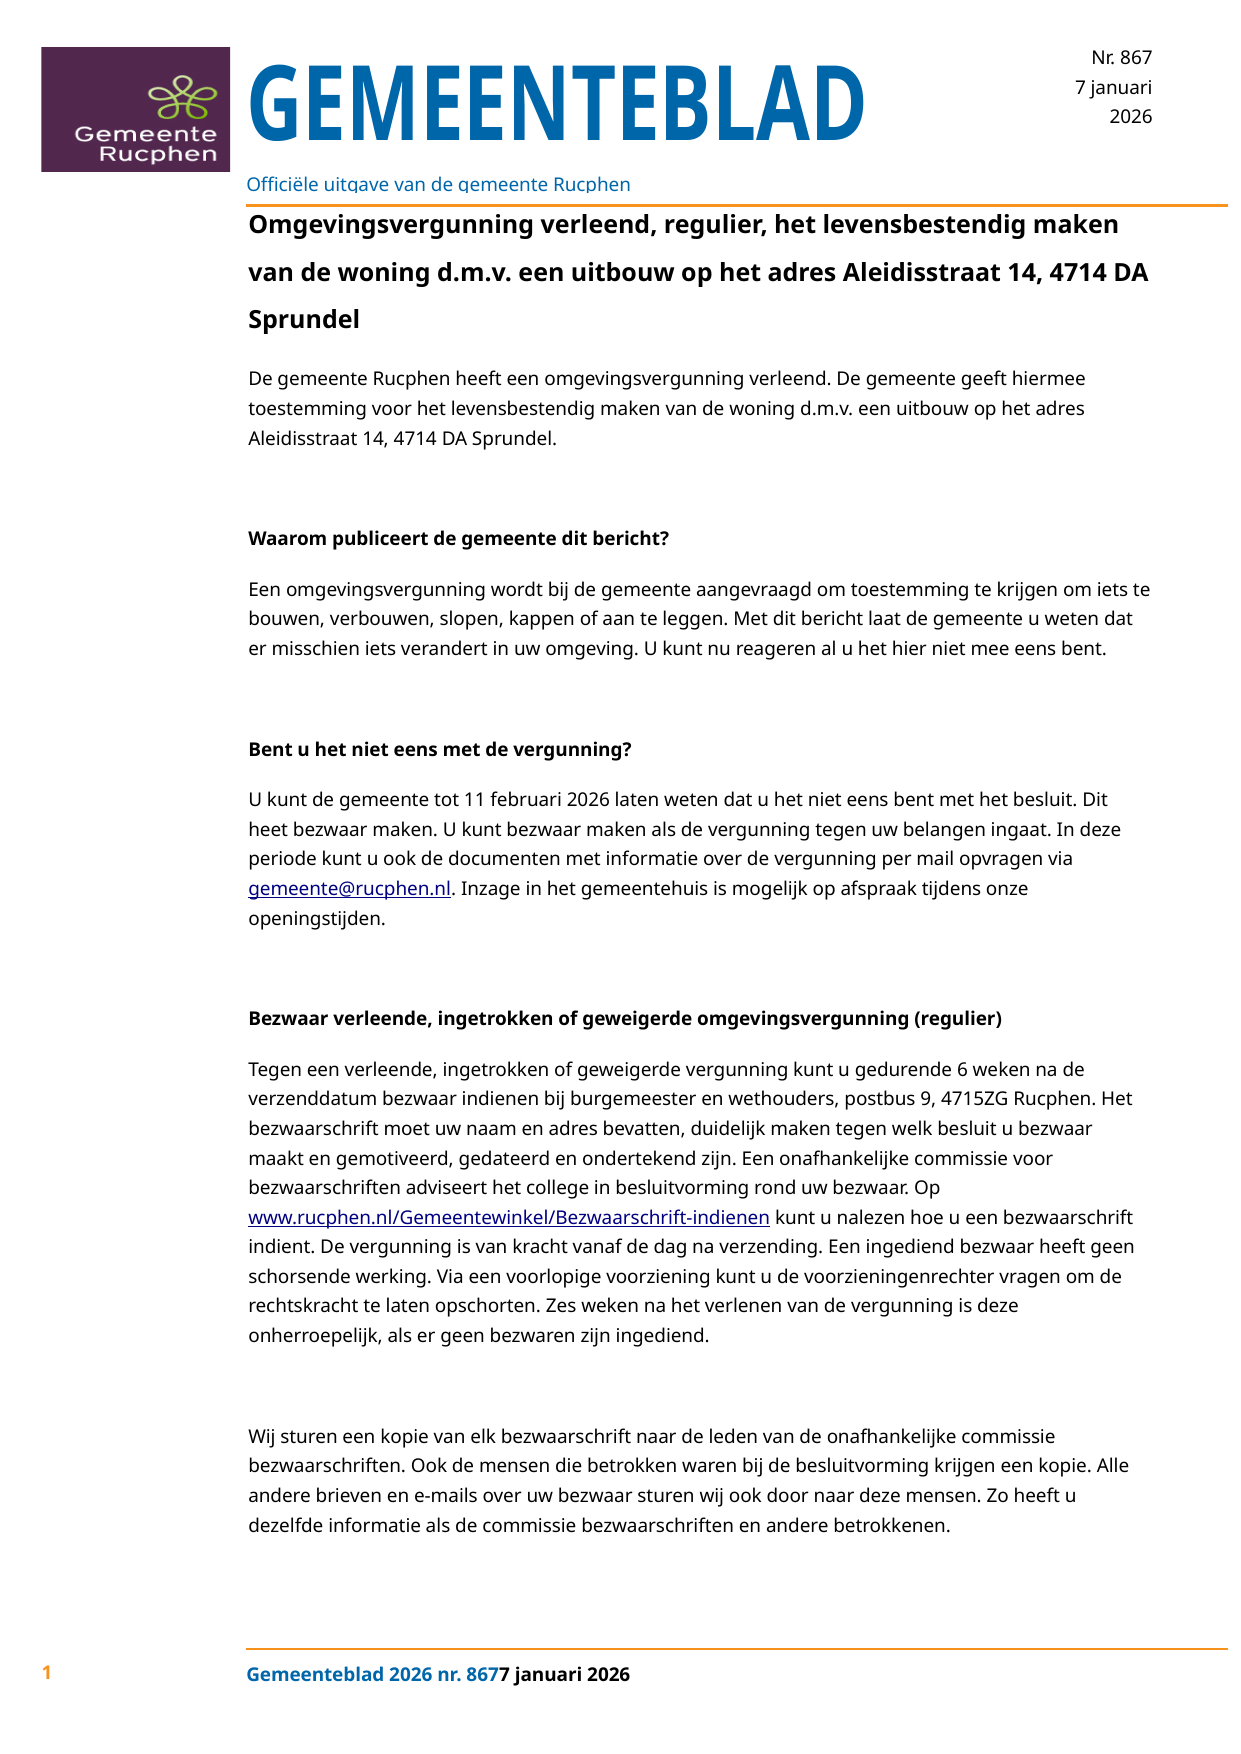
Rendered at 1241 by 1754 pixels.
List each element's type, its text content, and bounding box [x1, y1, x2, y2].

text Bent u het niet eens met de vergunning? [248, 736, 1152, 762]
text Een omgevingsvergunning wordt bij de gemeente aangevraagd om toestemming te krijgen om iets te bouwen, verbouwen, slopen, kappen of aan te leggen. Met dit bericht laat de gemeente u weten dat er misschien iets verandert in uw omgeving. U kunt nu reageren al u het hier niet mee eens bent. [248, 576, 1152, 661]
text Waarom publiceert de gemeente dit bericht? [248, 526, 1152, 551]
text Wij sturen een kopie van elk bezwaarschrift naar de leden van de onafhankelijke commissie bezwaarschriften. Ook de mensen die betrokken waren bij de besluitvorming krijgen een kopie. Alle andere brieven en e-mails over uw bezwaar sturen wij ook door naar deze mensen. Zo heeft u dezelfde informatie als de commissie bezwaarschriften en andere betrokkenen. [248, 1423, 1152, 1537]
text De gemeente Rucphen heeft een omgevingsvergunning verleend. De gemeente geeft hiermee toestemming voor het levensbestendig maken van de woning d.m.v. een uitbouw op het adres Aleidisstraat 14, 4714 DA Sprundel. [248, 366, 1152, 450]
picture [41, 47, 231, 172]
text Bezwaar verleende, ingetrokken of geweigerde omgevingsvergunning (regulier) [248, 1006, 1152, 1031]
text Tegen een verleende, ingetrokken of geweigerde vergunning kunt u gedurende 6 weken na de verzenddatum bezwaar indienen bij burgemeester en wethouders, postbus 9, 4715ZG Rucphen. Het bezwaarschrift moet uw naam en adres bevatten, duidelijk maken tegen welk besluit u bezwaar maakt en gemotiveerd, gedateerd en ondertekend zijn. Een onafhankelijke commissie voor bezwaarschriften adviseert het college in besluitvorming rond uw bezwaar. Op www.rucphen.nl/Gemeentewinkel/Bezwaarschrift-indienen kunt u nalezen hoe u een bezwaarschrift indient. De vergunning is van kracht vanaf de dag na verzending. Een ingediend bezwaar heeft geen schorsende werking. Via een voorlopige voorziening kunt u de voorzieningenrechter vragen om de rechtskracht te laten opschorten. Zes weken na het verlenen van de vergunning is deze onherroepelijk, als er geen bezwaren zijn ingediend. [248, 1056, 1152, 1348]
text Omgevingsvergunning verleend, regulier, het levensbestendig maken van de woning d.m.v. een uitbouw op het adres Aleidisstraat 14, 4714 DA Sprundel [248, 207, 1152, 336]
text U kunt de gemeente tot 11 februari 2026 laten weten dat u het niet eens bent met het besluit. Dit heet bezwaar maken. U kunt bezwaar maken als de vergunning tegen uw belangen ingaat. In deze periode kunt u ook de documenten met informatie over de vergunning per mail opvragen via gemeente@rucphen.nl. Inzage in het gemeentehuis is mogelijk op afspraak tijdens onze openingstijden. [248, 786, 1152, 930]
